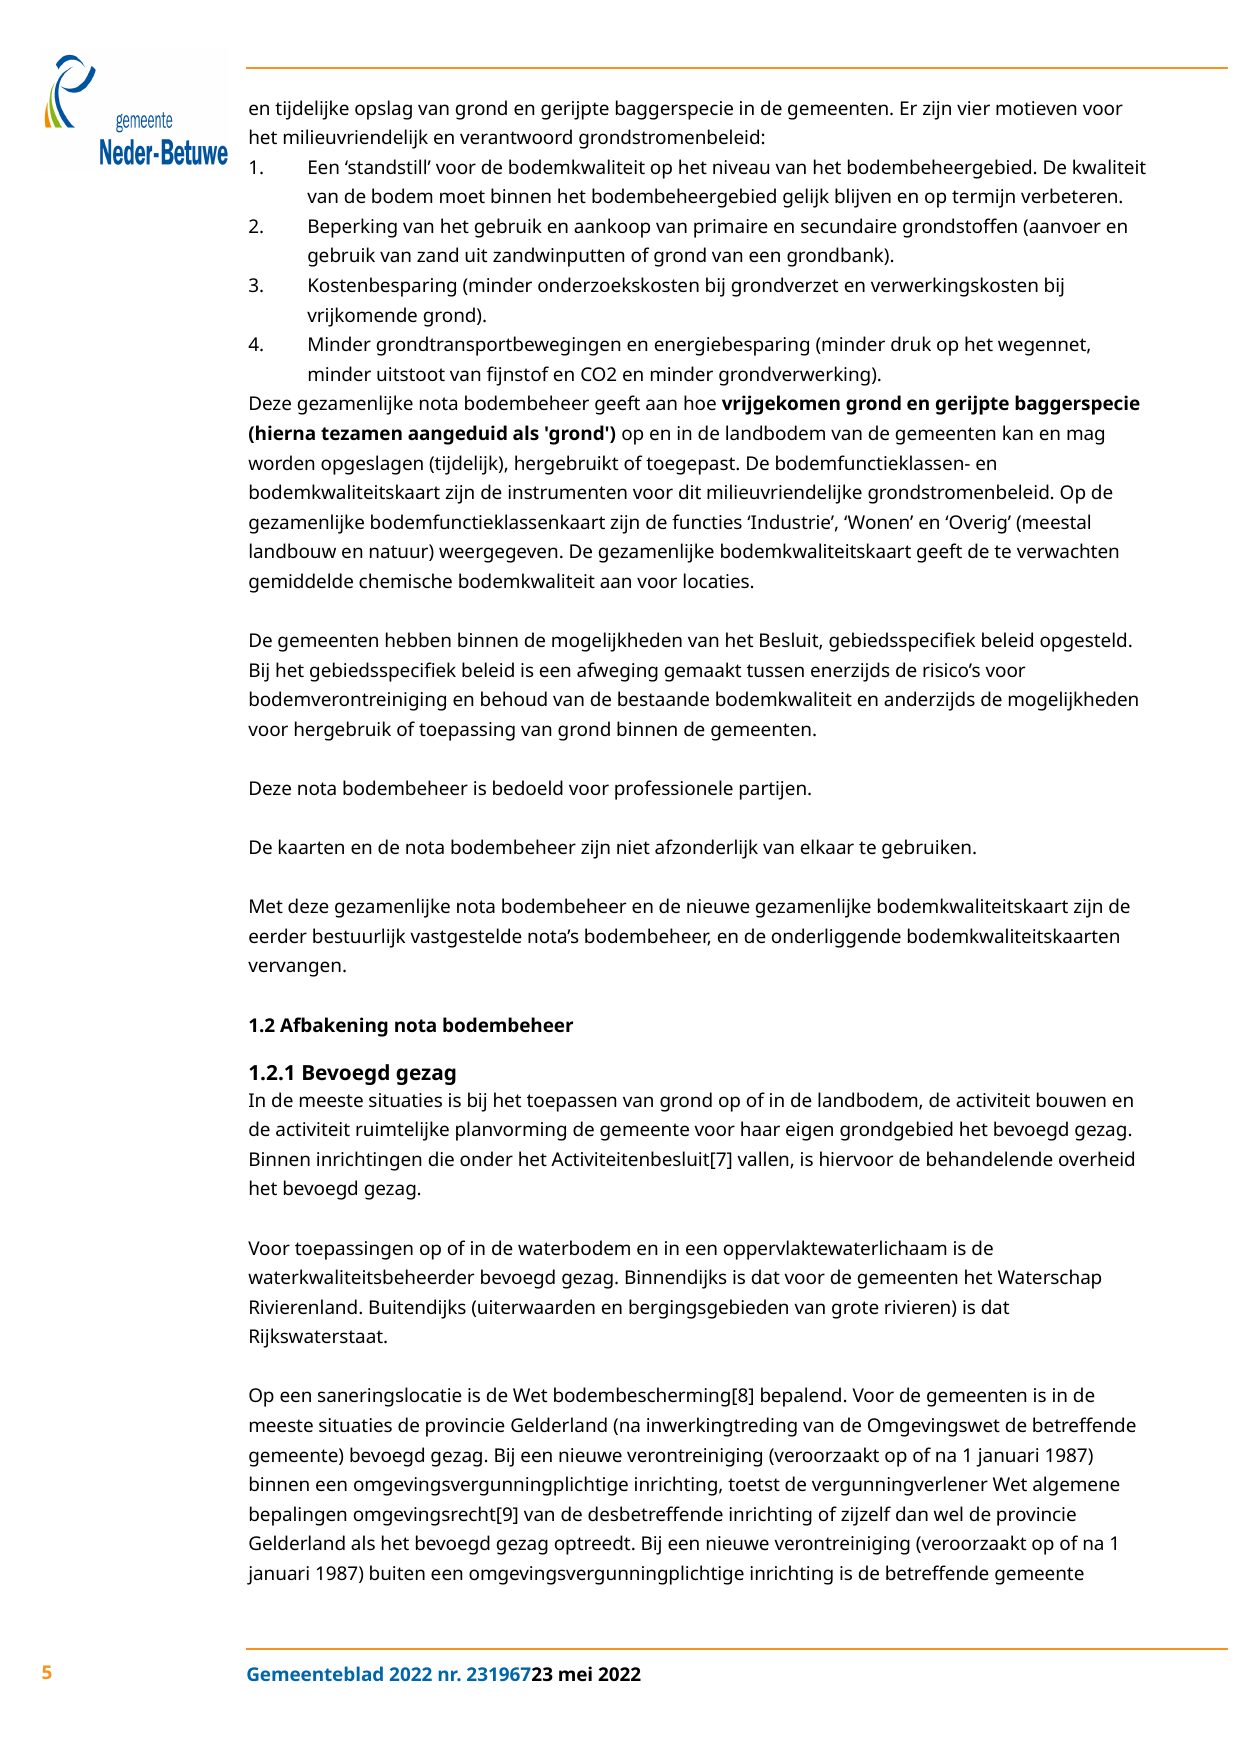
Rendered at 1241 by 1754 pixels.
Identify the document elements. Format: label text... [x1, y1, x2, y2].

text Met deze gezamenlijke nota bodembeheer en de nieuwe gezamenlijke bodemkwaliteitskaart zijn de eerder bestuurlijk vastgestelde nota’s bodembeheer, en de onderliggende bodemkwaliteitskaarten vervangen. [248, 893, 1152, 978]
text en tijdelijke opslag van grond en gerijpte baggerspecie in de gemeenten. Er zijn vier motieven voor het milieuvriendelijk en verantwoord grondstromenbeleid: [248, 95, 1152, 150]
text 1.2.1 Bevoegd gezag [248, 1058, 1152, 1087]
text Op een saneringslocatie is de Wet bodembescherming[8] bepalend. Voor de gemeenten is in de meeste situaties de provincie Gelderland (na inwerkingtreding van de Omgevingswet de betreffende gemeente) bevoegd gezag. Bij een nieuwe verontreiniging (veroorzaakt op of na 1 januari 1987) binnen een omgevingsvergunningplichtige inrichting, toetst de vergunningverlener Wet algemene bepalingen omgevingsrecht[9] van de desbetreffende inrichting of zijzelf dan wel de provincie Gelderland als het bevoegd gezag optreedt. Bij een nieuwe verontreiniging (veroorzaakt op of na 1 januari 1987) buiten een omgevingsvergunningplichtige inrichting is de betreffende gemeente [248, 1383, 1152, 1586]
text 1.2 Afbakening nota bodembeheer [248, 1012, 1152, 1038]
list Een ‘standstill’ voor de bodemkwaliteit op het niveau van het bodembeheergebied. De kwaliteit van de bodem moet binnen het bodembeheergebied gelijk blijven en op termijn verbeteren. [248, 154, 1152, 209]
text Deze gezamenlijke nota bodembeheer geeft aan hoe vrijgekomen grond en gerijpte baggerspecie (hierna tezamen aangeduid als 'grond') op en in de landbodem van de gemeenten kan en mag worden opgeslagen (tijdelijk), hergebruikt of toegepast. De bodemfunctieklassen- en bodemkwaliteitskaart zijn de instrumenten voor dit milieuvriendelijke grondstromenbeleid. Op de gezamenlijke bodemfunctieklassenkaart zijn de functies ‘Industrie’, ‘Wonen’ en ‘Overig’ (meestal landbouw en natuur) weergegeven. De gezamenlijke bodemkwaliteitskaart geeft de te verwachten gemiddelde chemische bodemkwaliteit aan voor locaties. [248, 391, 1152, 594]
text Voor toepassingen op of in de waterbodem en in een oppervlaktewaterlichaam is de waterkwaliteitsbeheerder bevoegd gezag. Binnendijks is dat voor de gemeenten het Waterschap Rivierenland. Buitendijks (uiterwaarden en bergingsgebieden van grote rivieren) is dat Rijkswaterstaat. [248, 1235, 1152, 1349]
picture [41, 47, 231, 172]
list Kostenbesparing (minder onderzoekskosten bij grondverzet en verwerkingskosten bij vrijkomende grond). [248, 272, 1152, 328]
list Minder grondtransportbewegingen en energiebesparing (minder druk op het wegennet, minder uitstoot van fijnstof en CO2 en minder grondverwerking). [248, 331, 1152, 387]
text In de meeste situaties is bij het toepassen van grond op of in de landbodem, de activiteit bouwen en de activiteit ruimtelijke planvorming de gemeente voor haar eigen grondgebied het bevoegd gezag. Binnen inrichtingen die onder het Activiteitenbesluit[7] vallen, is hiervoor de behandelende overheid het bevoegd gezag. [248, 1087, 1152, 1201]
list Beperking van het gebruik en aankoop van primaire en secundaire grondstoffen (aanvoer en gebruik van zand uit zandwinputten of grond van een grondbank). [248, 213, 1152, 268]
text De gemeenten hebben binnen de mogelijkheden van het Besluit, gebiedsspecifiek beleid opgesteld. Bij het gebiedsspecifiek beleid is een afweging gemaakt tussen enerzijds de risico’s voor bodemverontreiniging en behoud van de bestaande bodemkwaliteit en anderzijds de mogelijkheden voor hergebruik of toepassing van grond binnen de gemeenten. [248, 627, 1152, 742]
text Deze nota bodembeheer is bedoeld voor professionele partijen. [248, 775, 1152, 801]
text De kaarten en de nota bodembeheer zijn niet afzonderlijk van elkaar te gebruiken. [248, 834, 1152, 860]
